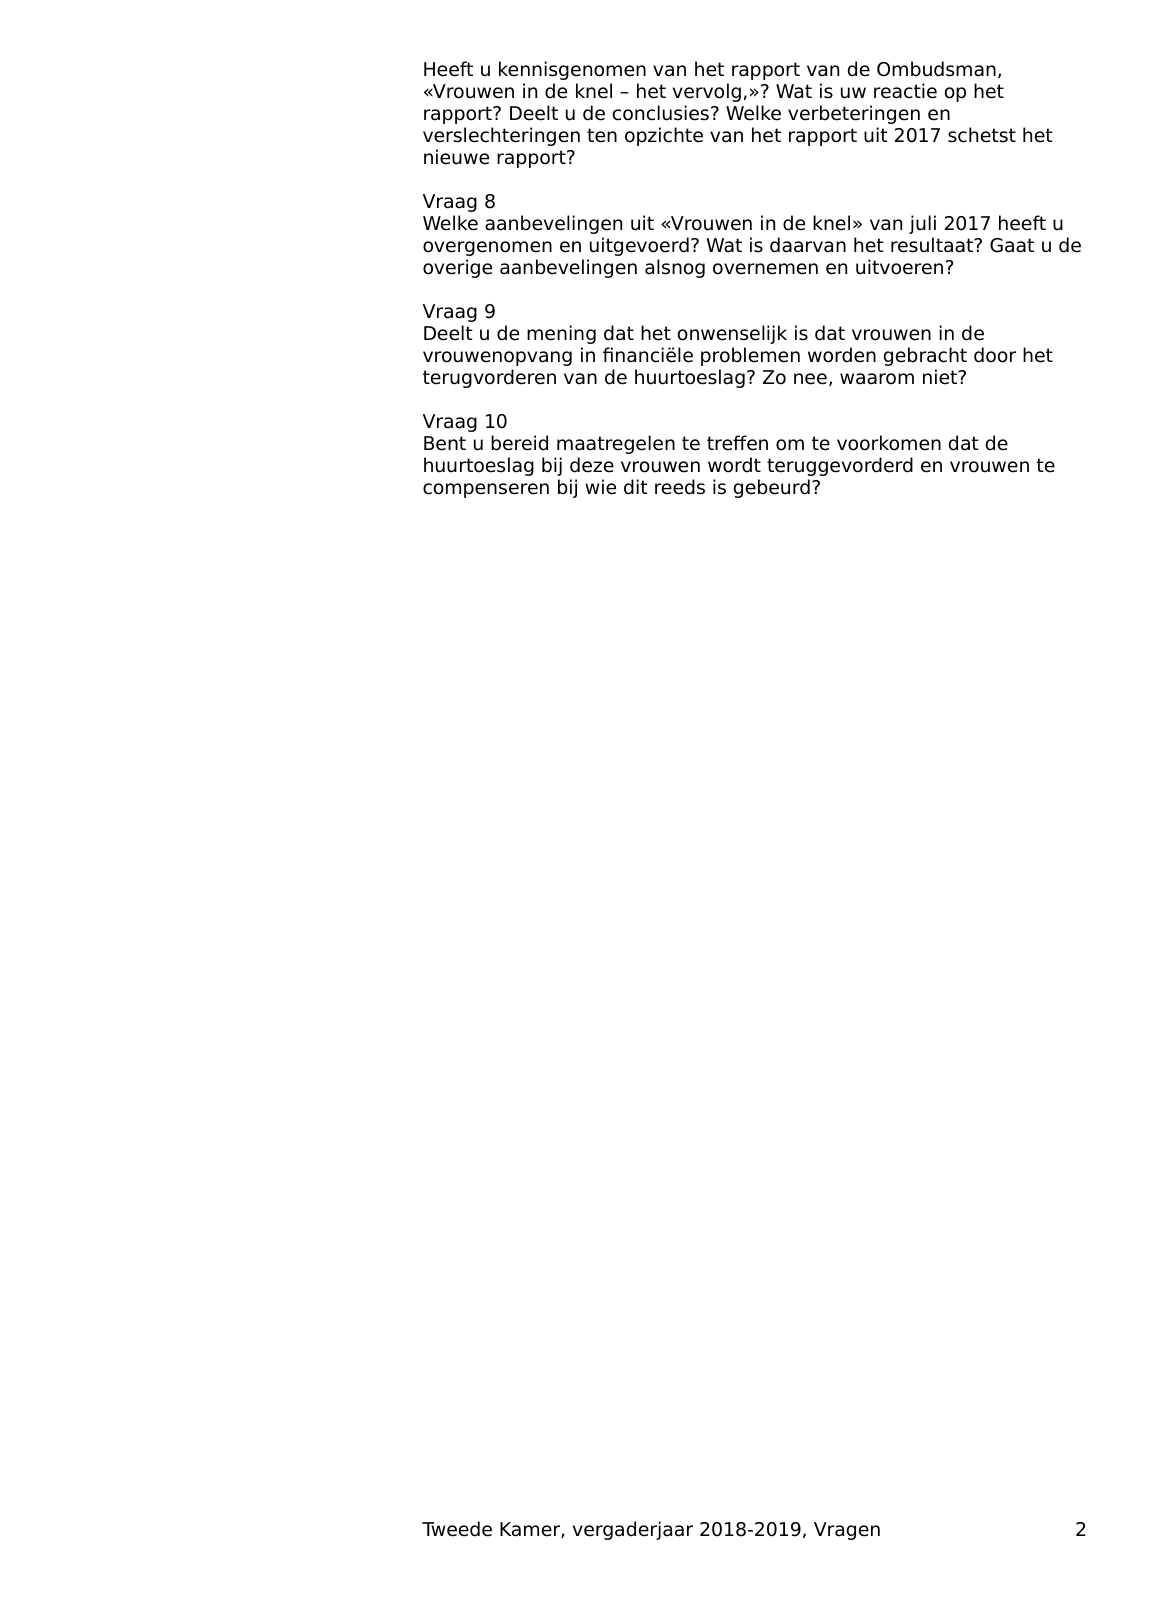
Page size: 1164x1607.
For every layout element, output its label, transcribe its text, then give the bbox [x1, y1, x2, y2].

text Welke aanbevelingen uit «Vrouwen in de knel» van juli 2017 heeft u overgenomen en uitgevoerd? Wat is daarvan het resultaat? Gaat u de overige aanbevelingen alsnog overnemen en uitvoeren? [422, 213, 1087, 279]
text Vraag 9 [422, 301, 1087, 323]
text Vraag 10 [422, 411, 1087, 433]
text Bent u bereid maatregelen te treffen om te voorkomen dat de huurtoeslag bij deze vrouwen wordt teruggevorderd en vrouwen te compenseren bij wie dit reeds is gebeurd? [422, 433, 1087, 499]
text Deelt u de mening dat het onwenselijk is dat vrouwen in de vrouwenopvang in financiële problemen worden gebracht door het terugvorderen van de huurtoeslag? Zo nee, waarom niet? [422, 323, 1087, 389]
text Vraag 8 [422, 191, 1087, 213]
text Heeft u kennisgenomen van het rapport van de Ombudsman, «Vrouwen in de knel – het vervolg,»? Wat is uw reactie op het rapport? Deelt u de conclusies? Welke verbeteringen en verslechteringen ten opzichte van het rapport uit 2017 schetst het nieuwe rapport? [422, 59, 1087, 169]
